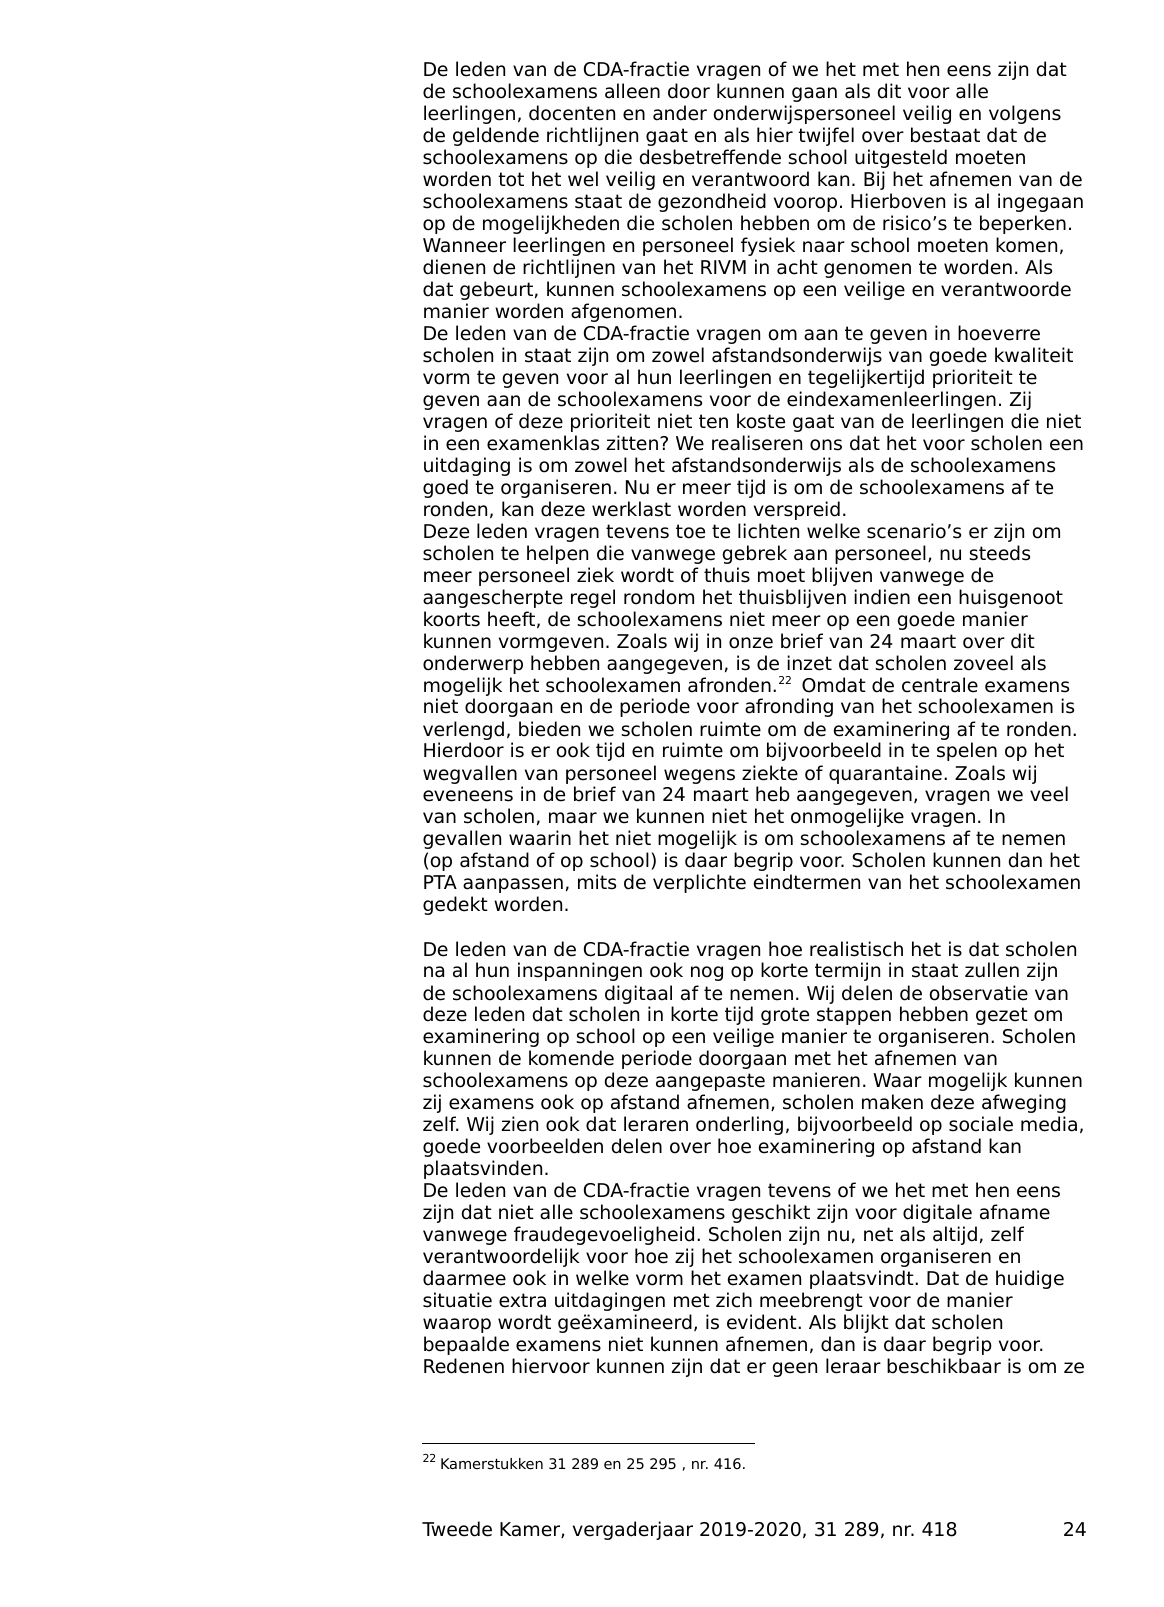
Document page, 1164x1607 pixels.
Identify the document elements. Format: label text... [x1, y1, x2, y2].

text Deze leden vragen tevens toe te lichten welke scenario’s er zijn om scholen te helpen die vanwege gebrek aan personeel, nu steeds meer personeel ziek wordt of thuis moet blijven vanwege de aangescherpte regel rondom het thuisblijven indien een huisgenoot koorts heeft, de schoolexamens niet meer op een goede manier kunnen vormgeven. Zoals wij in onze brief van 24 maart over dit onderwerp hebben aangegeven, is de inzet dat scholen zoveel als mogelijk het schoolexamen afronden. Omdat de centrale examens niet doorgaan en de periode voor afronding van het schoolexamen is verlengd, bieden we scholen ruimte om de examinering af te ronden. Hierdoor is er ook tijd en ruimte om bijvoorbeeld in te spelen op het wegvallen van personeel wegens ziekte of quarantaine. Zoals wij eveneens in de brief van 24 maart heb aangegeven, vragen we veel van scholen, maar we kunnen niet het onmogelijke vragen. In gevallen waarin het niet mogelijk is om schoolexamens af te nemen (op afstand of op school) is daar begrip voor. Scholen kunnen dan het PTA aanpassen, mits de verplichte eindtermen van het schoolexamen gedekt worden. [422, 521, 1087, 916]
text De leden van de CDA-fractie vragen tevens of we het met hen eens zijn dat niet alle schoolexamens geschikt zijn voor digitale afname vanwege fraudegevoeligheid. Scholen zijn nu, net als altijd, zelf verantwoordelijk voor hoe zij het schoolexamen organiseren en daarmee ook in welke vorm het examen plaatsvindt. Dat de huidige situatie extra uitdagingen met zich meebrengt voor de manier waarop wordt geëxamineerd, is evident. Als blijkt dat scholen bepaalde examens niet kunnen afnemen, dan is daar begrip voor. Redenen hiervoor kunnen zijn dat er geen leraar beschikbaar is om ze [422, 1180, 1087, 1378]
text De leden van de CDA-fractie vragen om aan te geven in hoeverre scholen in staat zijn om zowel afstandsonderwijs van goede kwaliteit vorm te geven voor al hun leerlingen en tegelijkertijd prioriteit te geven aan de schoolexamens voor de eindexamenleerlingen. Zij vragen of deze prioriteit niet ten koste gaat van de leerlingen die niet in een examenklas zitten? We realiseren ons dat het voor scholen een uitdaging is om zowel het afstandsonderwijs als de schoolexamens goed te organiseren. Nu er meer tijd is om de schoolexamens af te ronden, kan deze werklast worden verspreid. [422, 323, 1087, 521]
text Kamerstukken 31 289 en 25 295 , nr. 416. [422, 1452, 1087, 1474]
text De leden van de CDA-fractie vragen hoe realistisch het is dat scholen na al hun inspanningen ook nog op korte termijn in staat zullen zijn de schoolexamens digitaal af te nemen. Wij delen de observatie van deze leden dat scholen in korte tijd grote stappen hebben gezet om examinering op school op een veilige manier te organiseren. Scholen kunnen de komende periode doorgaan met het afnemen van schoolexamens op deze aangepaste manieren. Waar mogelijk kunnen zij examens ook op afstand afnemen, scholen maken deze afweging zelf. Wij zien ook dat leraren onderling, bijvoorbeeld op sociale media, goede voorbeelden delen over hoe examinering op afstand kan plaatsvinden. [422, 938, 1087, 1180]
text De leden van de CDA-fractie vragen of we het met hen eens zijn dat de schoolexamens alleen door kunnen gaan als dit voor alle leerlingen, docenten en ander onderwijspersoneel veilig en volgens de geldende richtlijnen gaat en als hier twijfel over bestaat dat de schoolexamens op die desbetreffende school uitgesteld moeten worden tot het wel veilig en verantwoord kan. Bij het afnemen van de schoolexamens staat de gezondheid voorop. Hierboven is al ingegaan op de mogelijkheden die scholen hebben om de risico’s te beperken. Wanneer leerlingen en personeel fysiek naar school moeten komen, dienen de richtlijnen van het RIVM in acht genomen te worden. Als dat gebeurt, kunnen schoolexamens op een veilige en verantwoorde manier worden afgenomen. [422, 59, 1087, 323]
